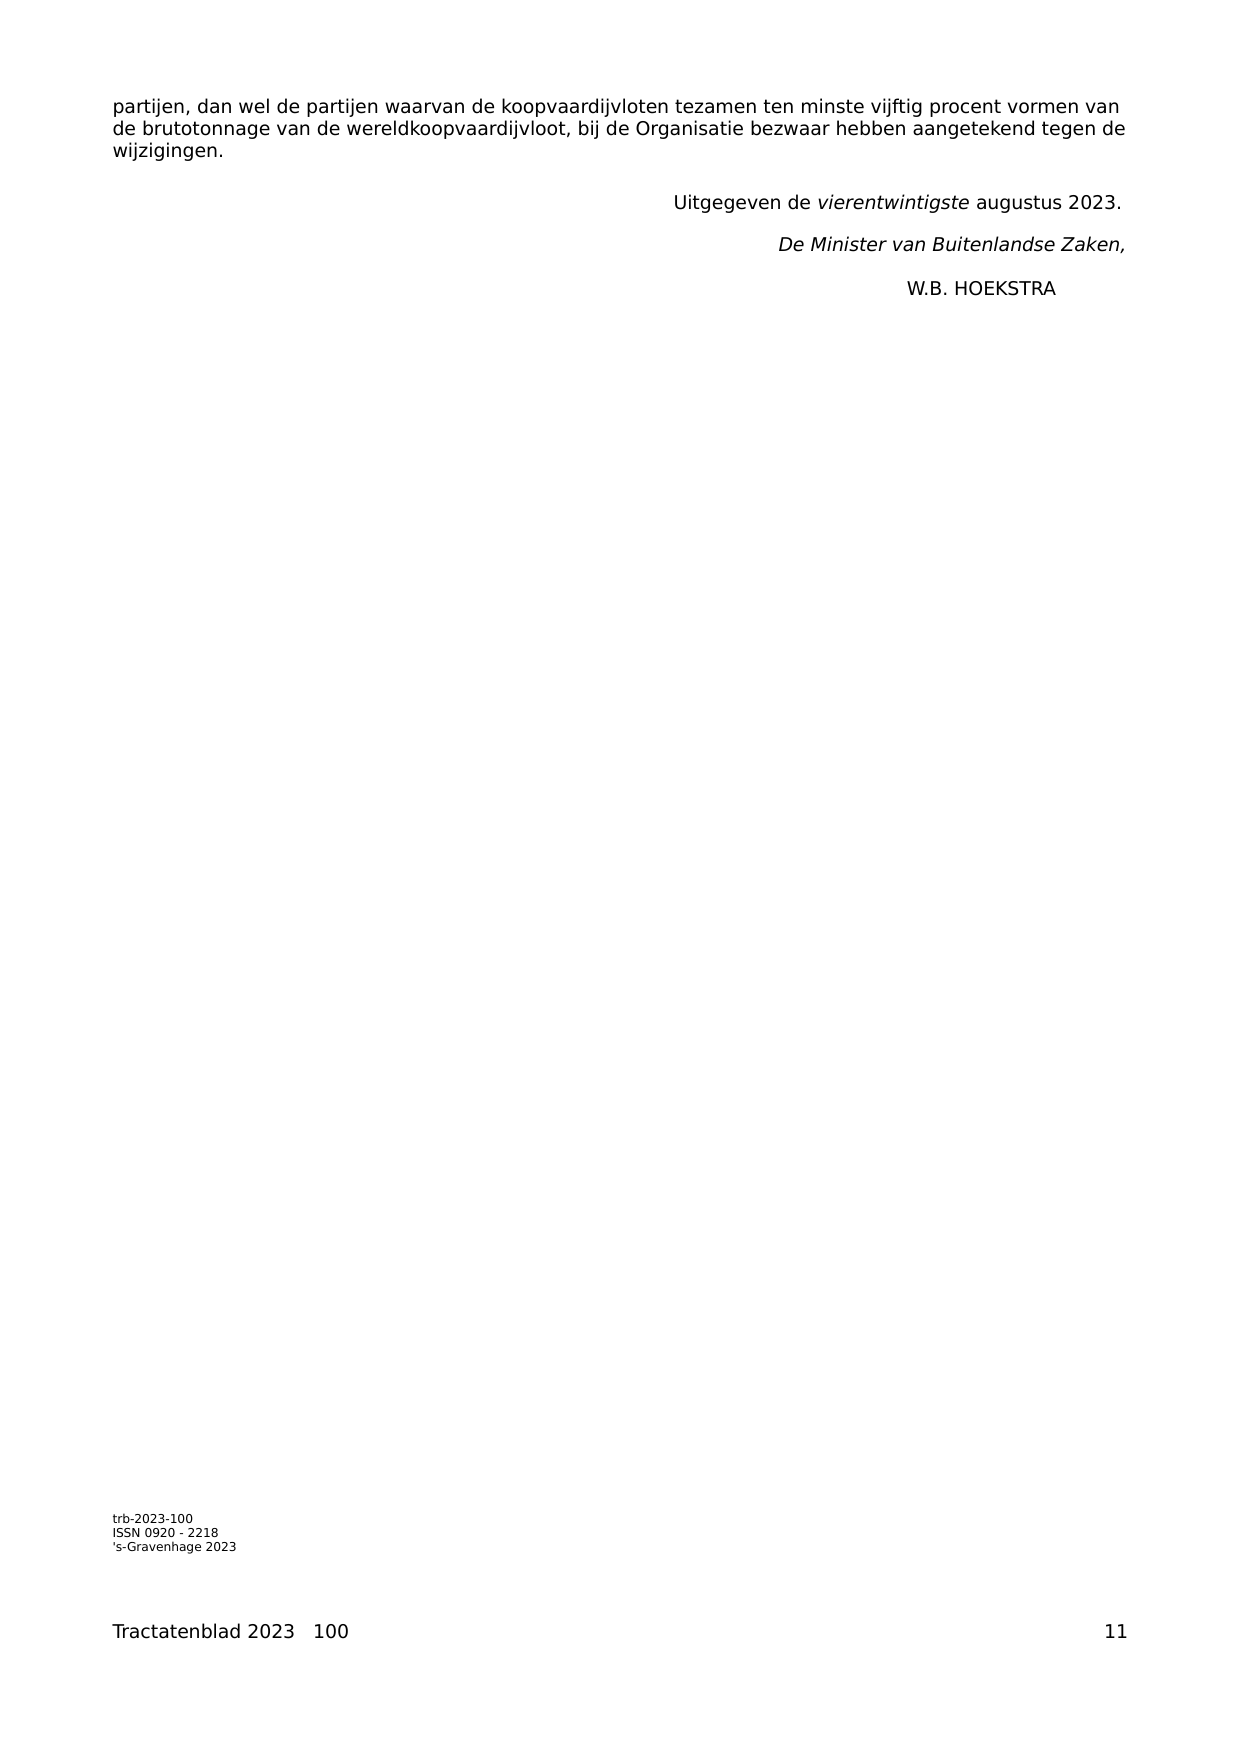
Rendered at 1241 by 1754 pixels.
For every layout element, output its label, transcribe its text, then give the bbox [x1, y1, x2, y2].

text trb-2023-100 [112, 1512, 346, 1526]
text Uitgegeven de vierentwintigste augustus 2023. [112, 192, 1128, 214]
text ISSN 0920 - 2218 [112, 1526, 346, 1540]
text 's-Gravenhage 2023 [112, 1540, 346, 1554]
text De Minister van Buitenlandse Zaken, W.B. HOEKSTRA [112, 234, 1128, 300]
text partijen, dan wel de partijen waarvan de koopvaardijvloten tezamen ten minste vijftig procent vormen van de brutotonnage van de wereldkoopvaardijvloot, bij de Organisatie bezwaar hebben aangetekend tegen de wijzigingen. [112, 96, 1128, 162]
